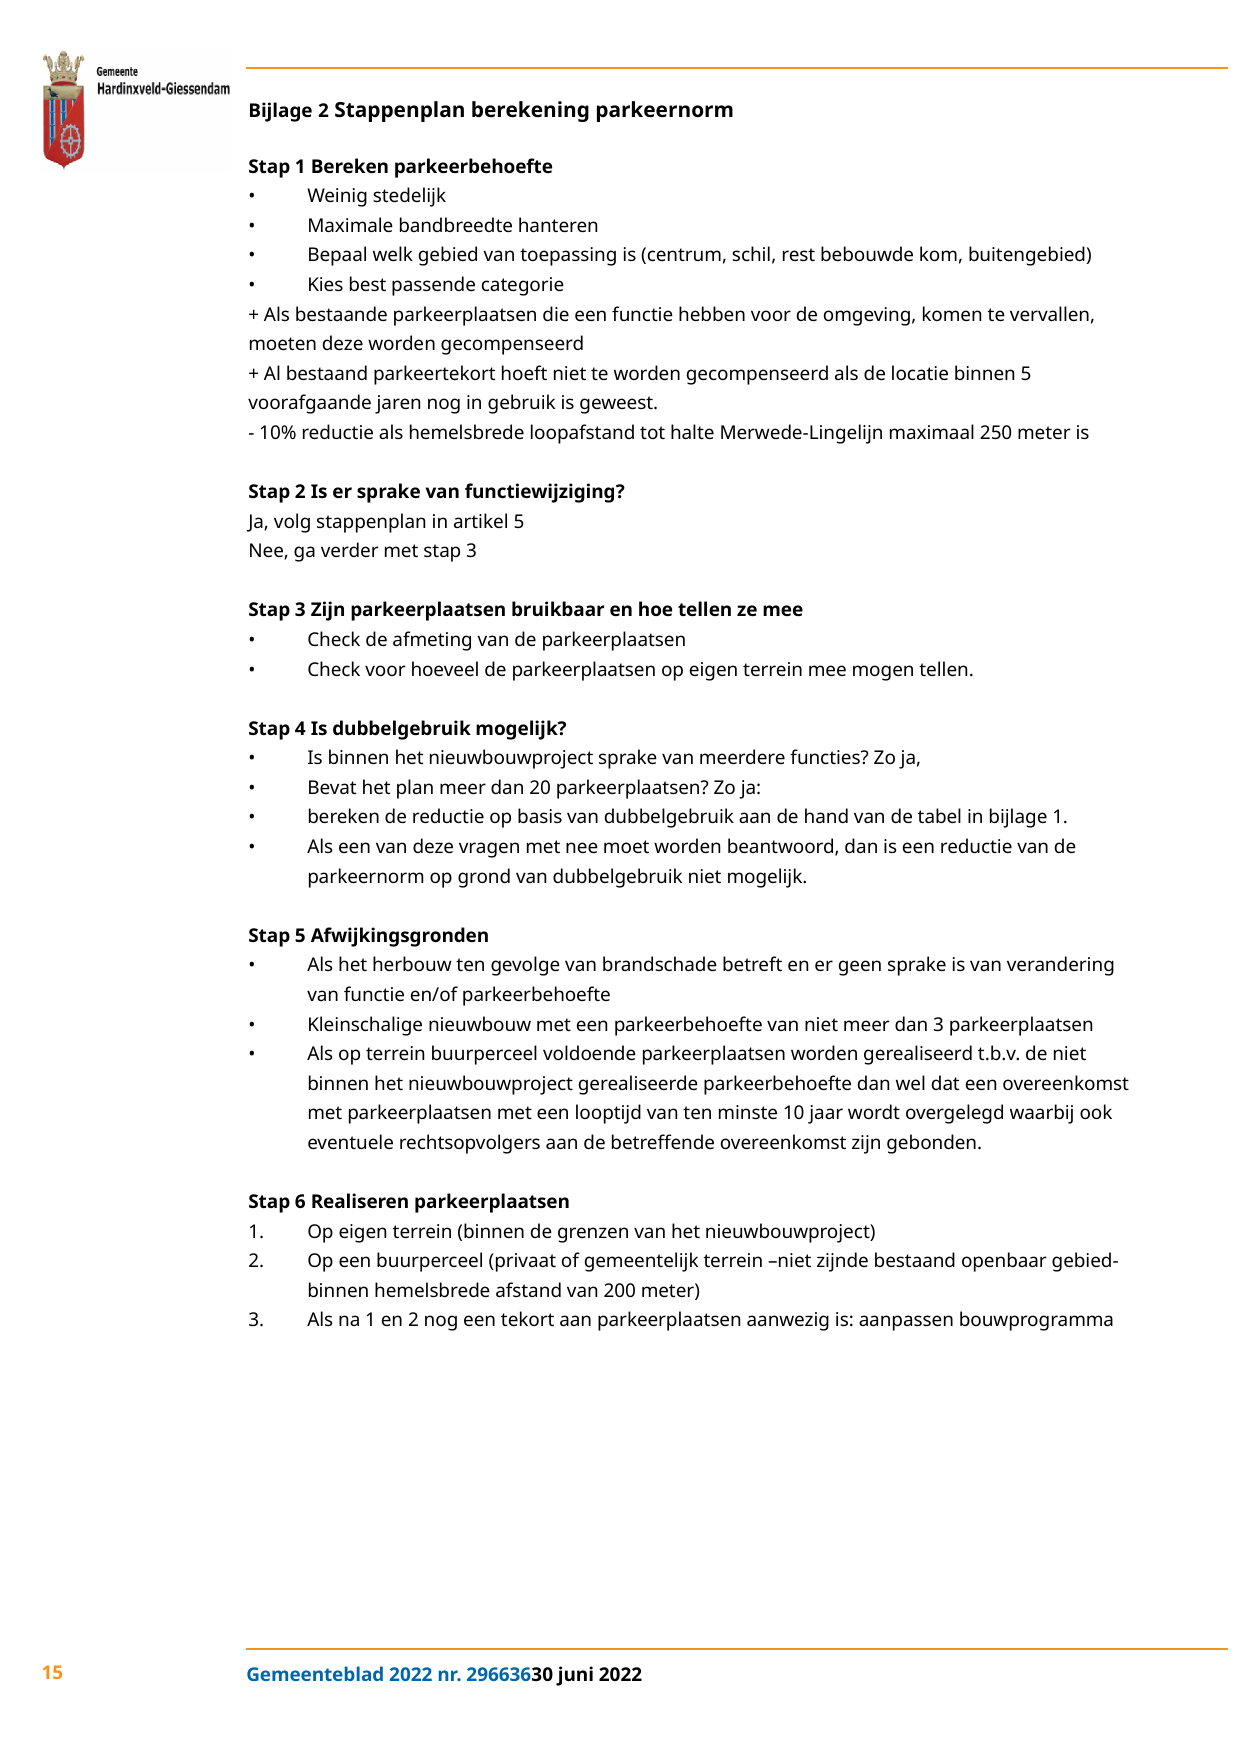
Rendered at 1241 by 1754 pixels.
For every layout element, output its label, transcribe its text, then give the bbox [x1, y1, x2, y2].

text Stap 2 Is er sprake van functiewijziging? [248, 478, 1152, 504]
picture [41, 47, 231, 172]
list Op eigen terrein (binnen de grenzen van het nieuwbouwproject) [248, 1218, 1152, 1244]
list Als op terrein buurperceel voldoende parkeerplaatsen worden gerealiseerd t.b.v. de niet binnen het nieuwbouwproject gerealiseerde parkeerbehoefte dan wel dat een overeenkomst met parkeerplaatsen met een looptijd van ten minste 10 jaar wordt overgelegd waarbij ook eventuele rechtsopvolgers aan de betreffende overeenkomst zijn gebonden. [248, 1040, 1152, 1155]
list Is binnen het nieuwbouwproject sprake van meerdere functies? Zo ja, [248, 744, 1152, 770]
list Als een van deze vragen met nee moet worden beantwoord, dan is een reductie van de parkeernorm op grond van dubbelgebruik niet mogelijk. [248, 833, 1152, 889]
list Bepaal welk gebied van toepassing is (centrum, schil, rest bebouwde kom, buitengebied) [248, 242, 1152, 267]
text - 10% reductie als hemelsbrede loopafstand tot halte Merwede-Lingelijn maximaal 250 meter is [248, 419, 1152, 445]
list Op een buurperceel (privaat of gemeentelijk terrein –niet zijnde bestaand openbaar gebied- binnen hemelsbrede afstand van 200 meter) [248, 1247, 1152, 1303]
list Maximale bandbreedte hanteren [248, 212, 1152, 238]
list Bevat het plan meer dan 20 parkeerplaatsen? Zo ja: [248, 774, 1152, 800]
list Als na 1 en 2 nog een tekort aan parkeerplaatsen aanwezig is: aanpassen bouwprogramma [248, 1307, 1152, 1332]
text Nee, ga verder met stap 3 [248, 537, 1152, 563]
list Check de afmeting van de parkeerplaatsen [248, 626, 1152, 652]
list Kleinschalige nieuwbouw met een parkeerbehoefte van niet meer dan 3 parkeerplaatsen [248, 1011, 1152, 1037]
text Stap 1 Bereken parkeerbehoefte [248, 153, 1152, 179]
text + Al bestaand parkeertekort hoeft niet te worden gecompenseerd als de locatie binnen 5 voorafgaande jaren nog in gebruik is geweest. [248, 360, 1152, 415]
list Kies best passende categorie [248, 271, 1152, 297]
text Ja, volg stappenplan in artikel 5 [248, 508, 1152, 534]
text Bijlage 2 Stappenplan berekening parkeernorm [248, 95, 1152, 123]
list Weinig stedelijk [248, 182, 1152, 208]
text Stap 3 Zijn parkeerplaatsen bruikbaar en hoe tellen ze mee [248, 597, 1152, 622]
text Stap 5 Afwijkingsgronden [248, 922, 1152, 948]
list bereken de reductie op basis van dubbelgebruik aan de hand van de tabel in bijlage 1. [248, 804, 1152, 829]
list Als het herbouw ten gevolge van brandschade betreft en er geen sprake is van verandering van functie en/of parkeerbehoefte [248, 952, 1152, 1007]
text Stap 4 Is dubbelgebruik mogelijk? [248, 715, 1152, 741]
text + Als bestaande parkeerplaatsen die een functie hebben voor de omgeving, komen te vervallen, moeten deze worden gecompenseerd [248, 301, 1152, 356]
list Check voor hoeveel de parkeerplaatsen op eigen terrein mee mogen tellen. [248, 656, 1152, 682]
text Stap 6 Realiseren parkeerplaatsen [248, 1188, 1152, 1214]
